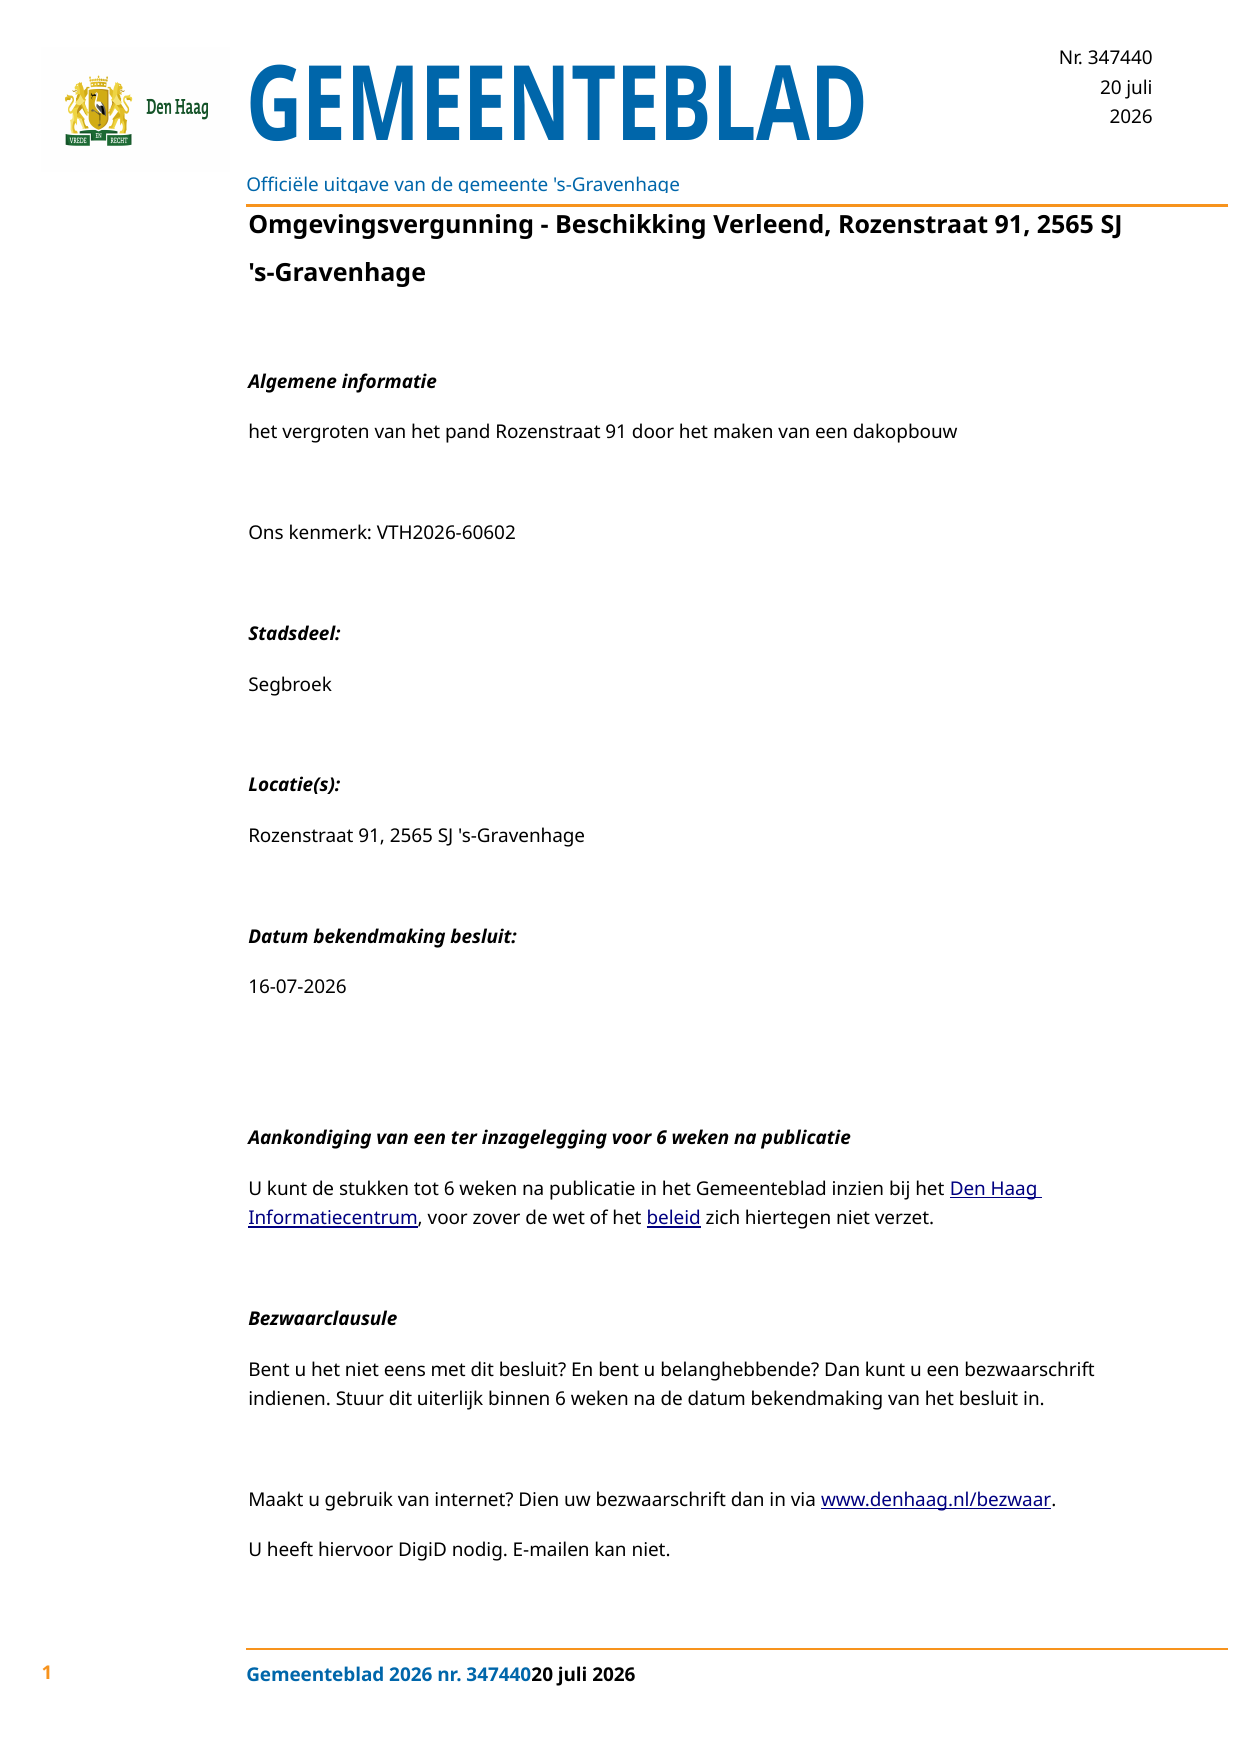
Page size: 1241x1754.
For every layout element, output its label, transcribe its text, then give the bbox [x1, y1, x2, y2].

text Segbroek [248, 671, 1152, 697]
text Locatie(s): [248, 772, 1152, 797]
text Bent u het niet eens met dit besluit? En bent u belanghebbende? Dan kunt u een bezwaarschrift indienen. Stuur dit uiterlijk binnen 6 weken na de datum bekendmaking van het besluit in. [248, 1356, 1152, 1411]
text 16-07-2026 [248, 973, 1152, 999]
text Algemene informatie [248, 368, 1152, 394]
text Bezwaarclausule [248, 1305, 1152, 1331]
text Aankondiging van een ter inzagelegging voor 6 weken na publicatie [248, 1124, 1152, 1150]
text U heeft hiervoor DigiD nodig. E-mailen kan niet. [248, 1537, 1152, 1562]
text U kunt de stukken tot 6 weken na publicatie in het Gemeenteblad inzien bij het Den Haag Informatiecentrum, voor zover de wet of het beleid zich hiertegen niet verzet. [248, 1175, 1152, 1230]
text Maakt u gebruik van internet? Dien uw bezwaarschrift dan in via www.denhaag.nl/bezwaar. [248, 1486, 1152, 1512]
text Ons kenmerk: VTH2026-60602 [248, 519, 1152, 545]
text Stadsdeel: [248, 620, 1152, 646]
picture [41, 47, 231, 172]
text het vergroten van het pand Rozenstraat 91 door het maken van een dakopbouw [248, 419, 1152, 444]
text Rozenstraat 91, 2565 SJ 's-Gravenhage [248, 822, 1152, 848]
text Omgevingsvergunning - Beschikking Verleend, Rozenstraat 91, 2565 SJ 's-Gravenhage [248, 207, 1152, 288]
text Datum bekendmaking besluit: [248, 923, 1152, 949]
